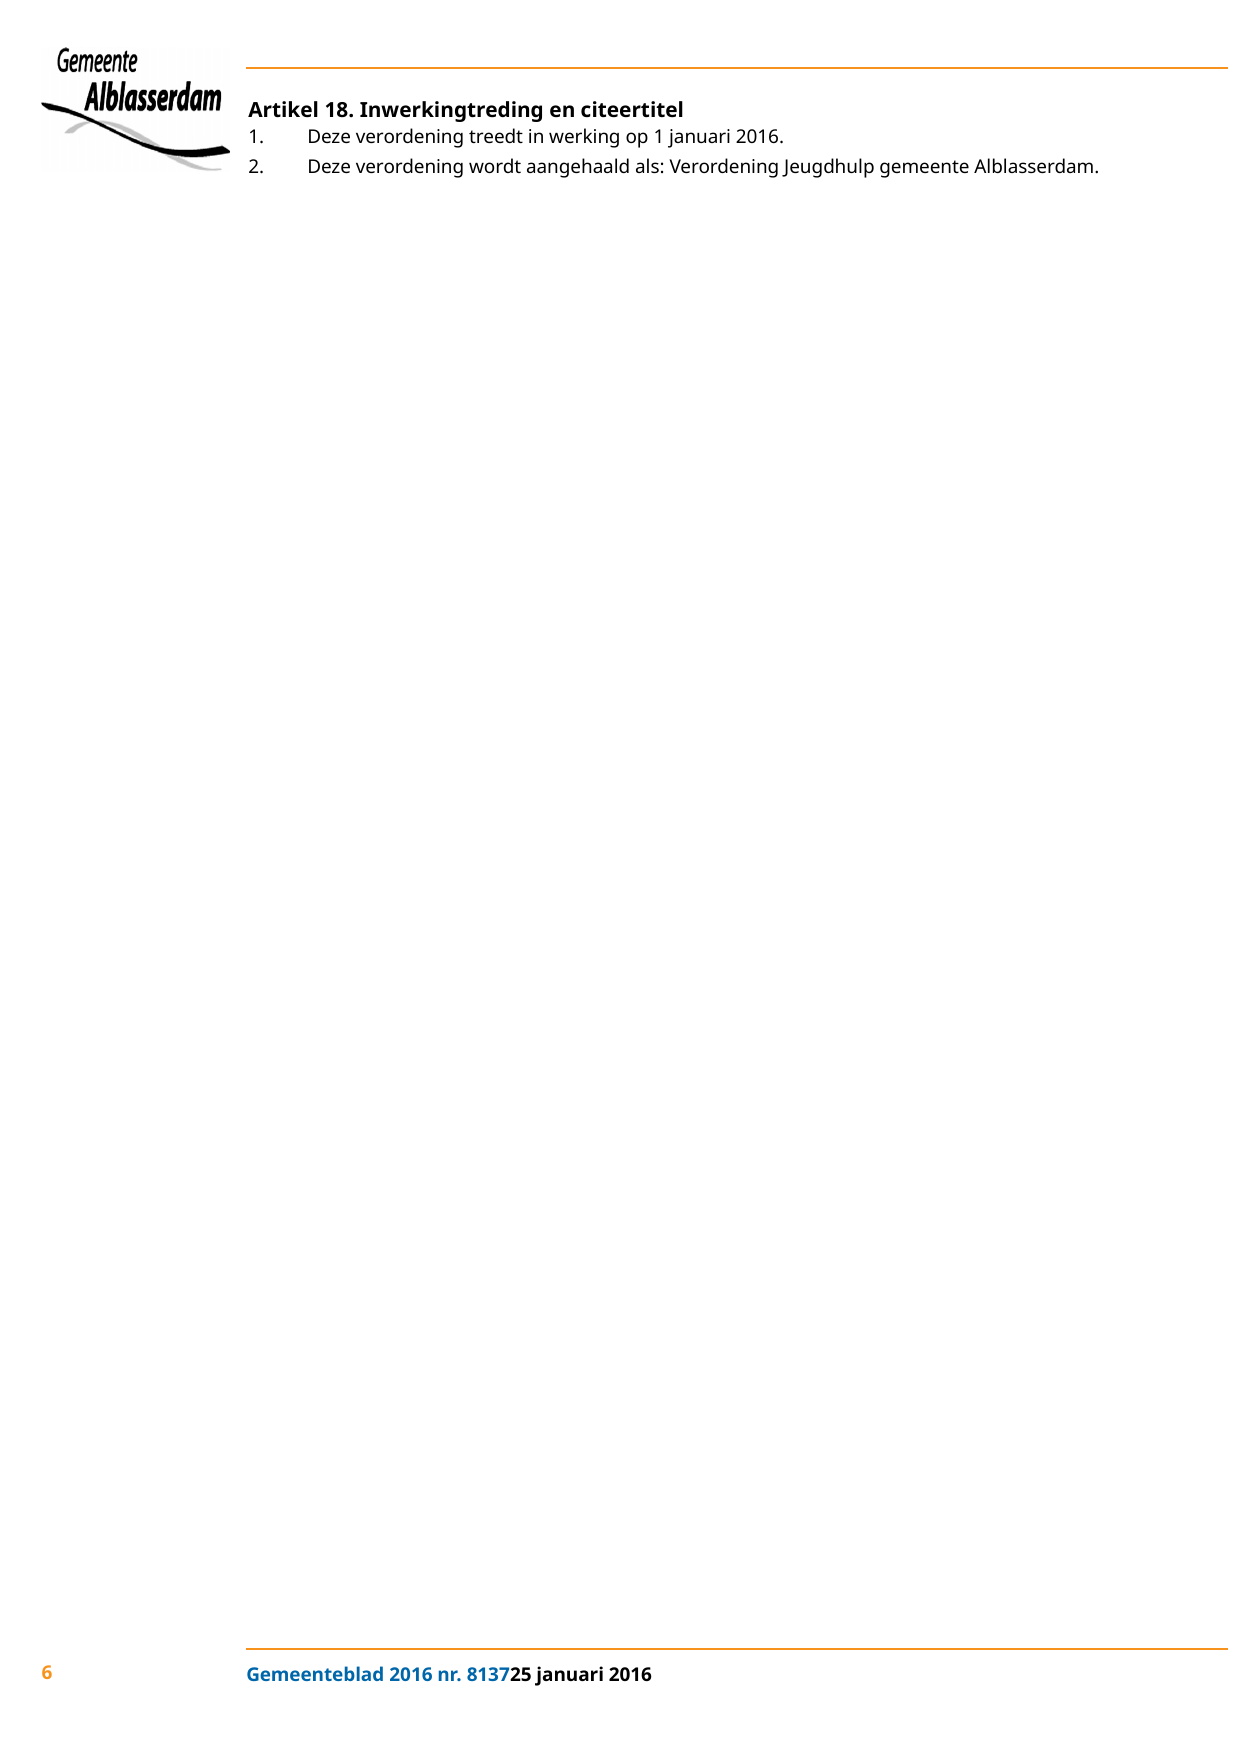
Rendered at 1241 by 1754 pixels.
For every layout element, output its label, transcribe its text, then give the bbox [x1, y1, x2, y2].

text Artikel 18. Inwerkingtreding en citeertitel [248, 95, 1152, 123]
list Deze verordening treedt in werking op 1 januari 2016. [248, 123, 1152, 149]
picture [41, 47, 231, 172]
list Deze verordening wordt aangehaald als: Verordening Jeugdhulp gemeente Alblasserdam. [248, 153, 1152, 178]
